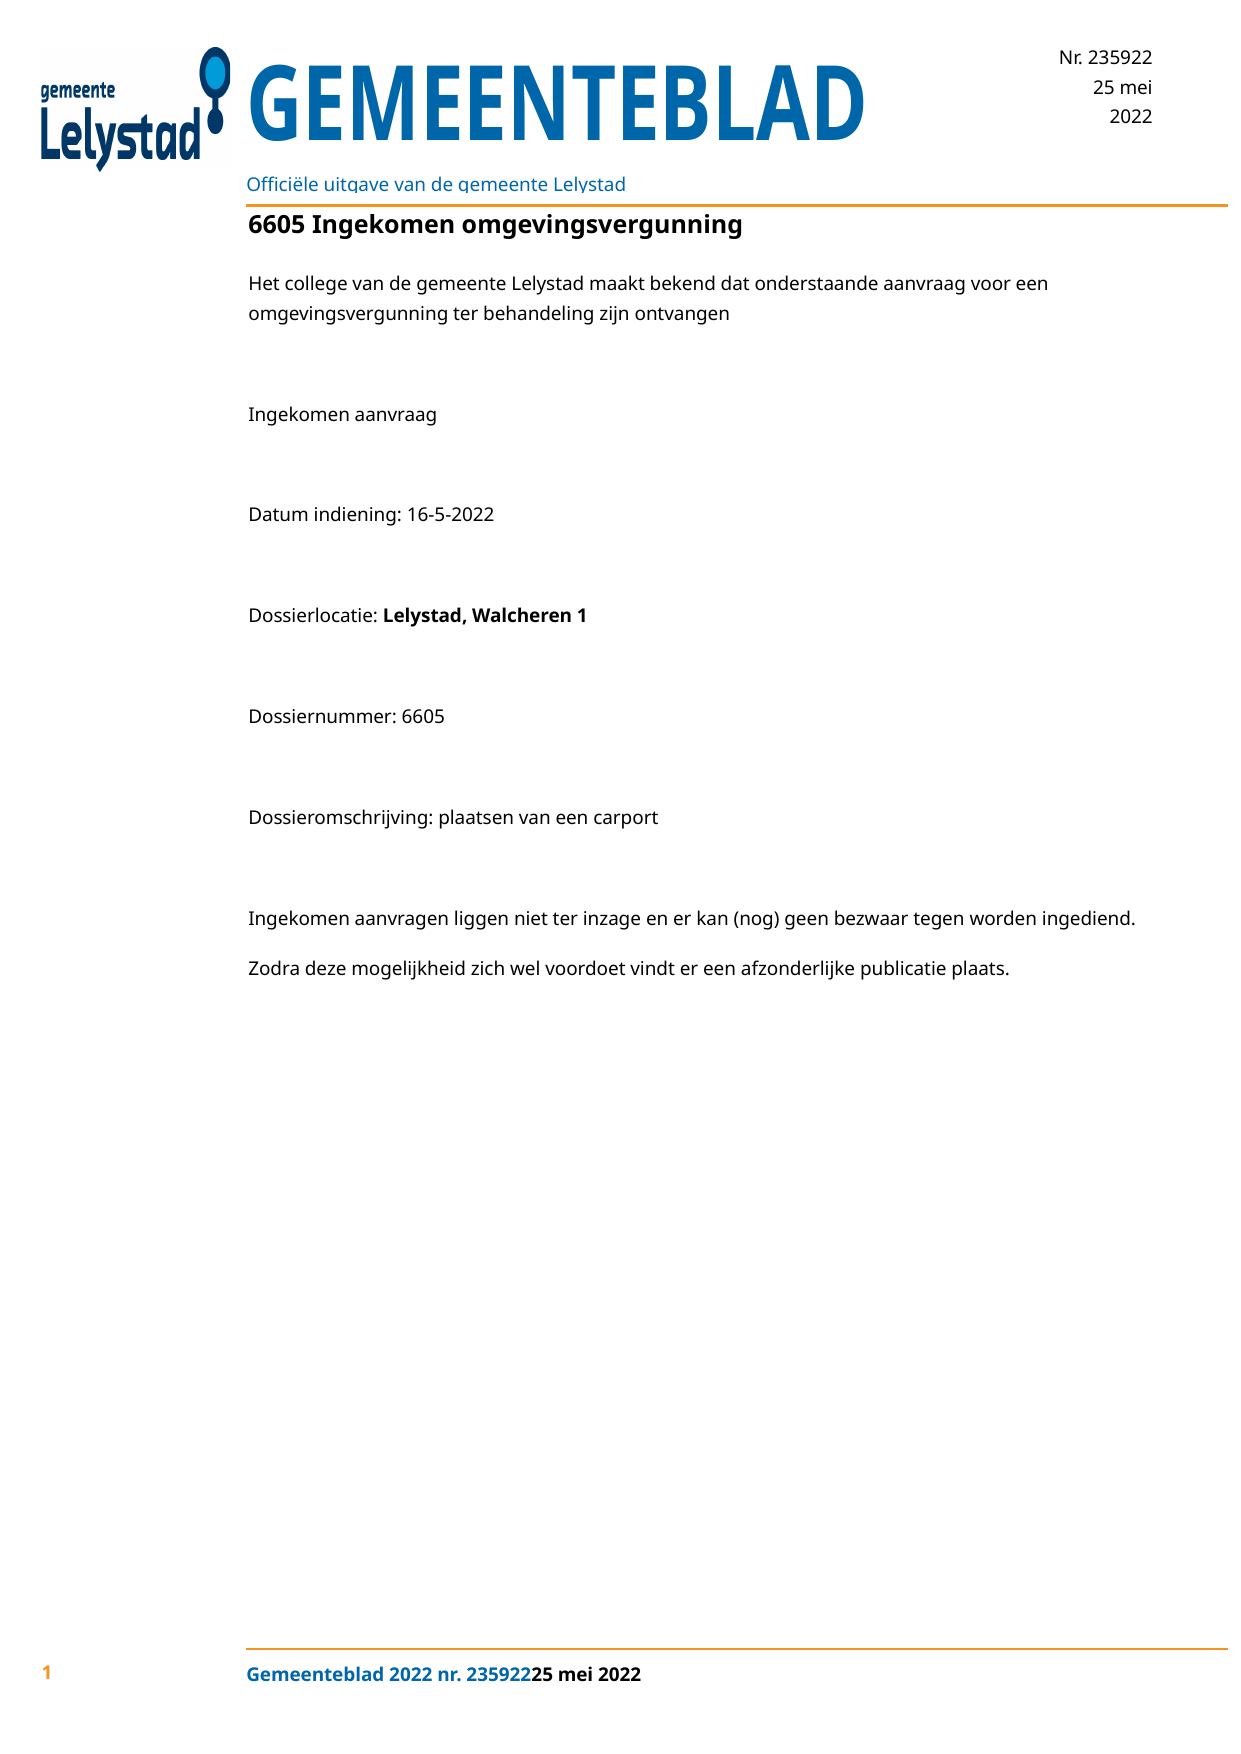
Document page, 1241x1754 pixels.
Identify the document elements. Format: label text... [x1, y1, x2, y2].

picture [41, 47, 231, 172]
text Dossieromschrijving: plaatsen van een carport [248, 804, 1152, 830]
text 6605 Ingekomen omgevingsvergunning [248, 207, 1152, 241]
text Datum indiening: 16-5-2022 [248, 502, 1152, 527]
text Dossierlocatie: Lelystad, Walcheren 1 [248, 602, 1152, 628]
text Zodra deze mogelijkheid zich wel voordoet vindt er een afzonderlijke publicatie plaats. [248, 955, 1152, 981]
text Ingekomen aanvragen liggen niet ter inzage en er kan (nog) geen bezwaar tegen worden ingediend. [248, 905, 1152, 931]
text Dossiernummer: 6605 [248, 703, 1152, 729]
text Ingekomen aanvraag [248, 401, 1152, 426]
text Het college van de gemeente Lelystad maakt bekend dat onderstaande aanvraag voor een omgevingsvergunning ter behandeling zijn ontvangen [248, 270, 1152, 326]
